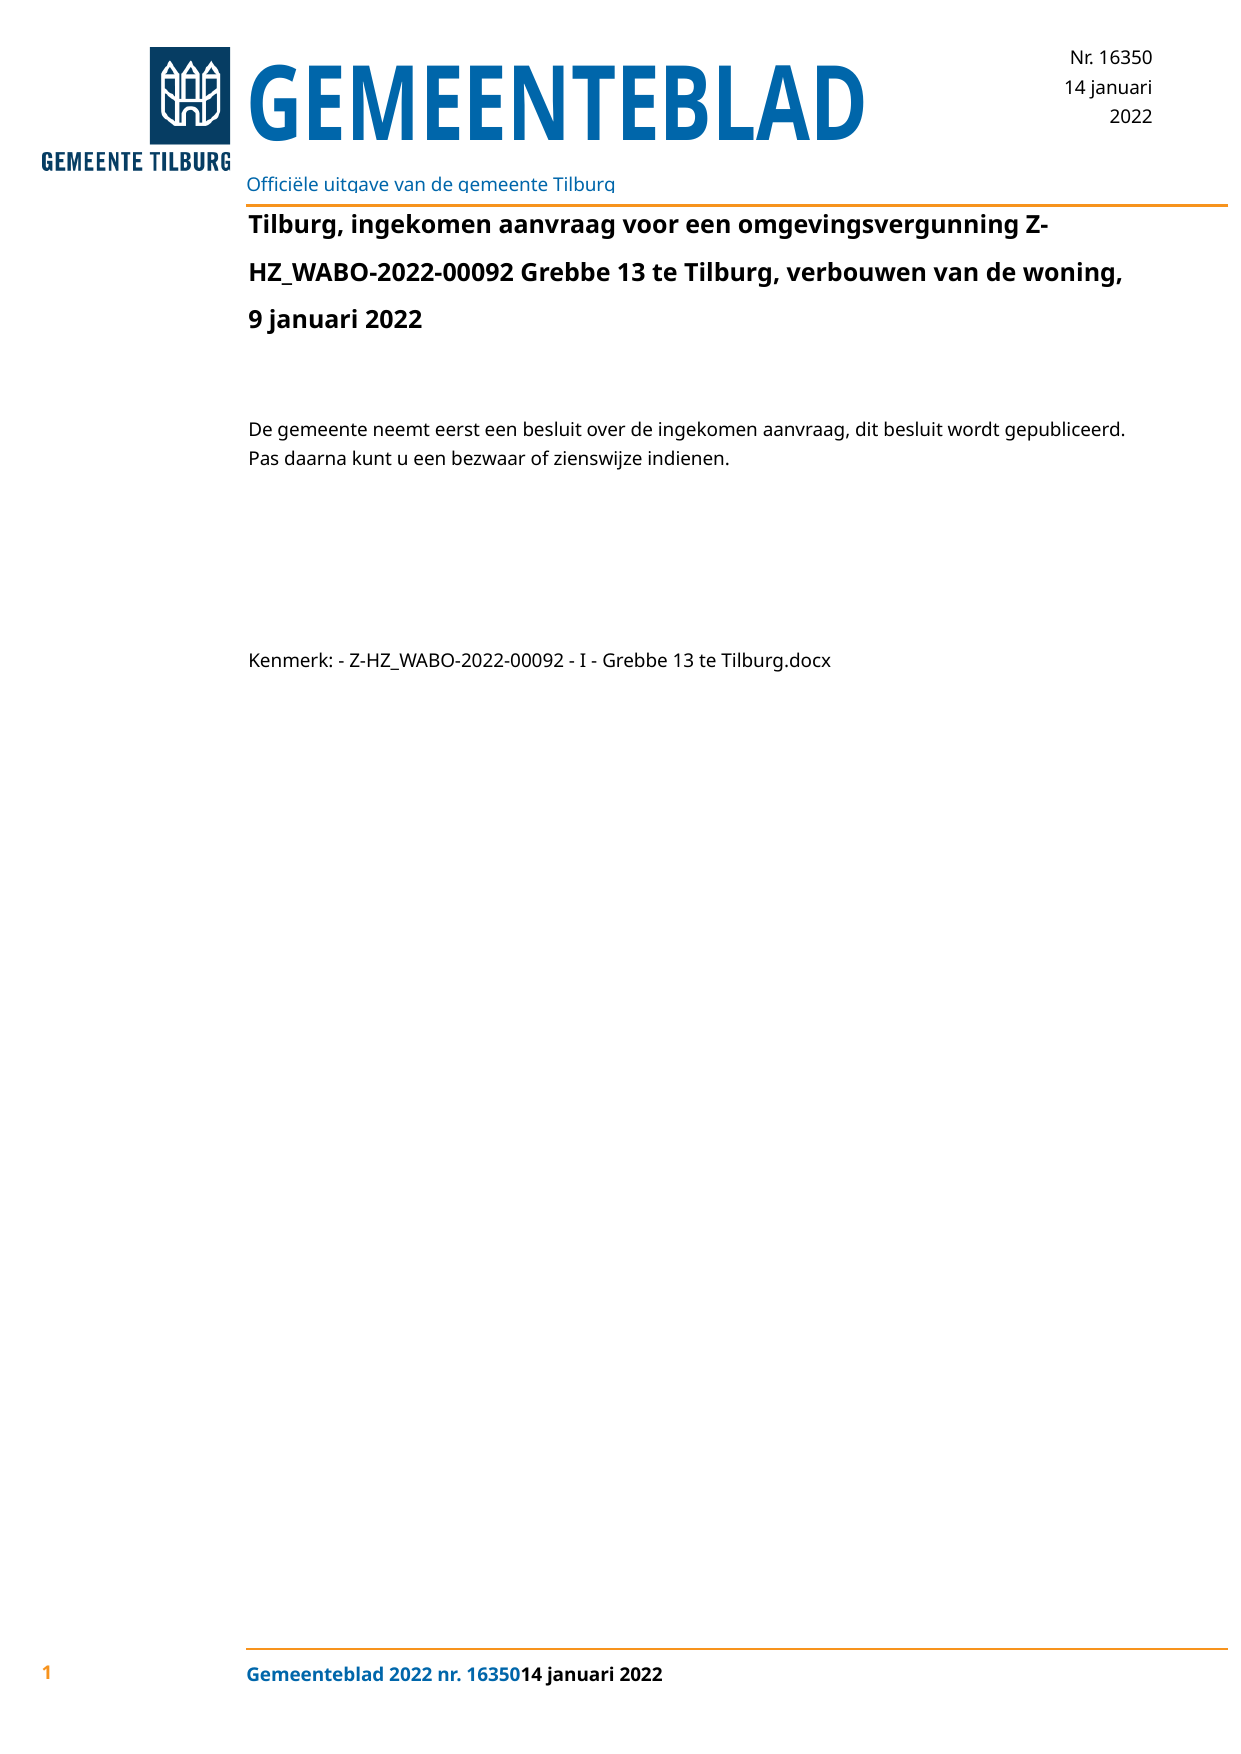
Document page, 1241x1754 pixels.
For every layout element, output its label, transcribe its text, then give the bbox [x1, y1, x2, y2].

text Tilburg, ingekomen aanvraag voor een omgevingsvergunning Z-HZ_WABO-2022-00092 Grebbe 13 te Tilburg, verbouwen van de woning, 9 januari 2022 [248, 207, 1152, 336]
picture [41, 47, 231, 172]
text Kenmerk: - Z-HZ_WABO-2022-00092 - I - Grebbe 13 te Tilburg.docx [248, 647, 1152, 673]
text De gemeente neemt eerst een besluit over de ingekomen aanvraag, dit besluit wordt gepubliceerd. Pas daarna kunt u een bezwaar of zienswijze indienen. [248, 416, 1152, 471]
